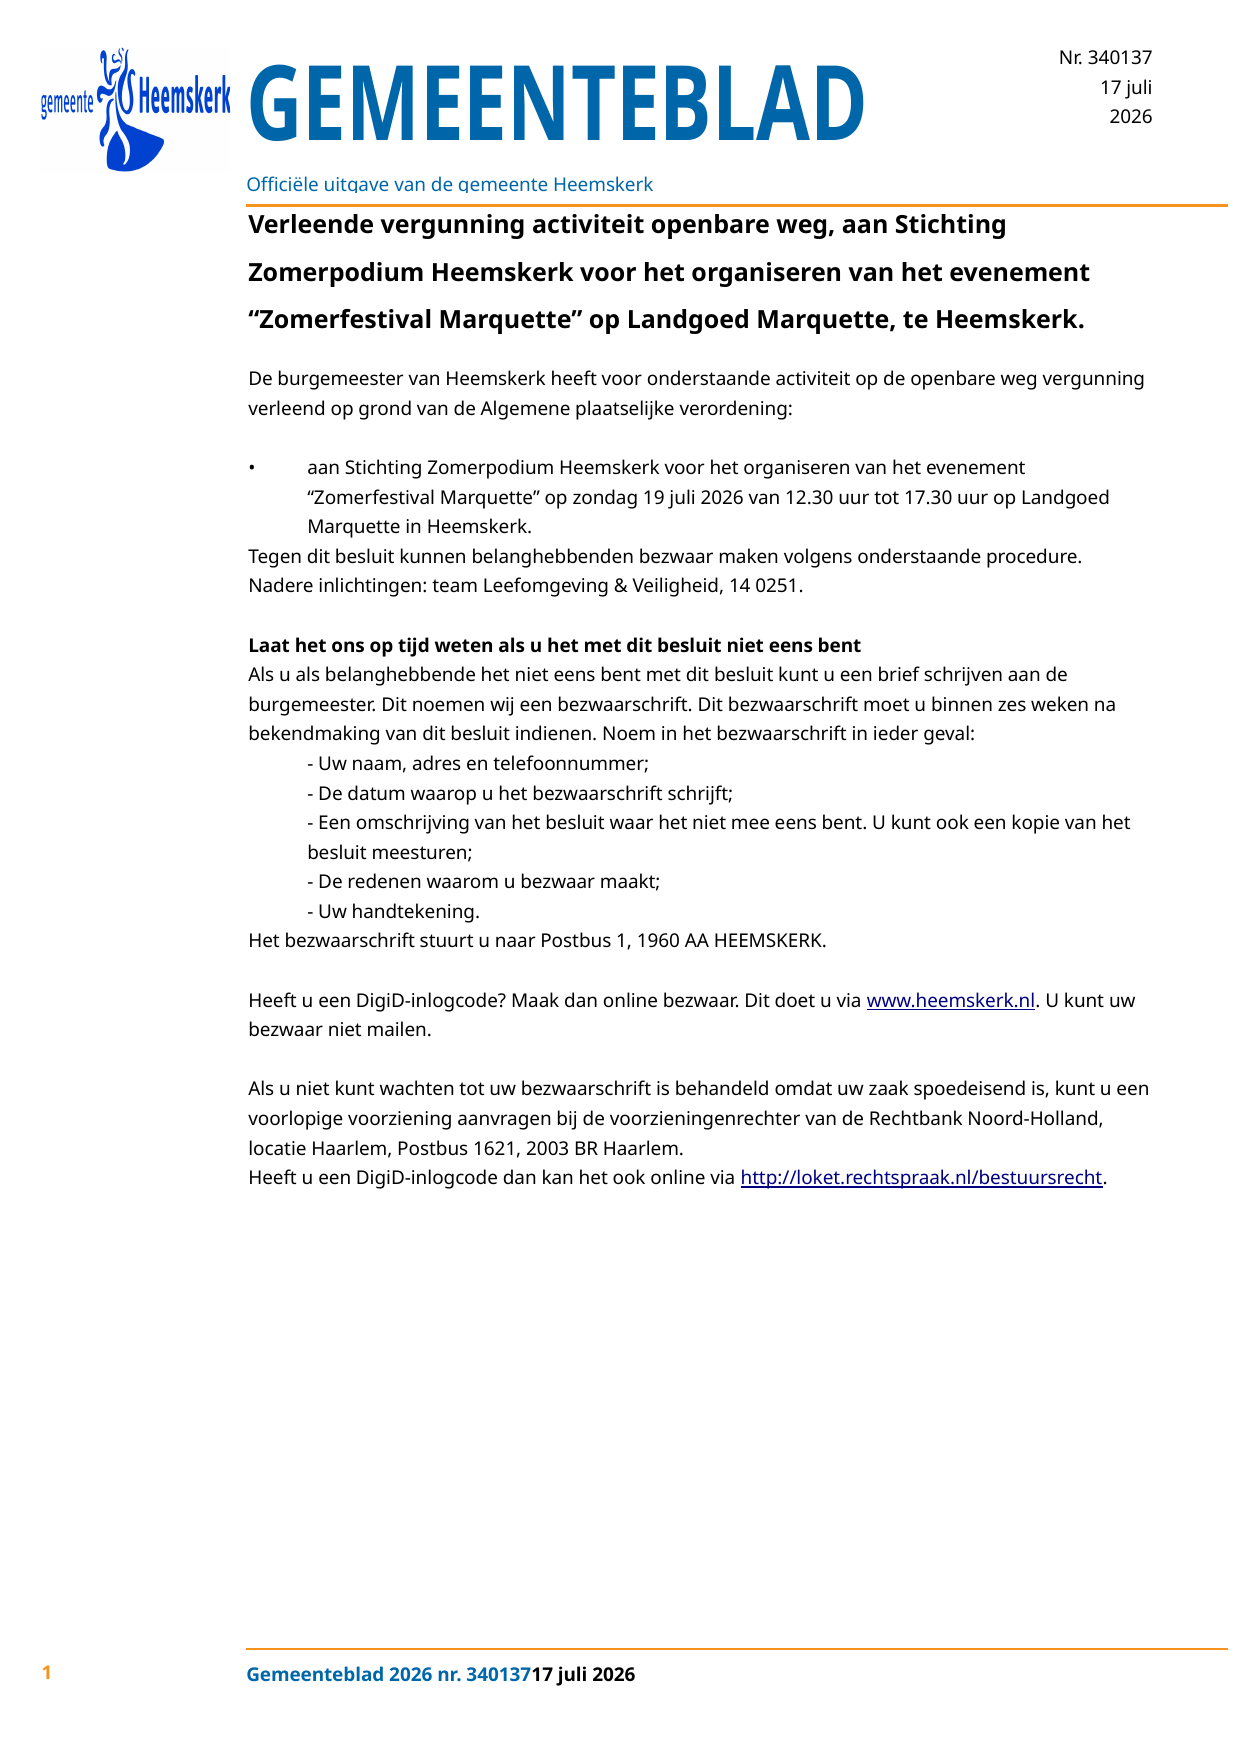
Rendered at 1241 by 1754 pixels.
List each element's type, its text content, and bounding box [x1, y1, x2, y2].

text Heeft u een DigiD-inlogcode? Maak dan online bezwaar. Dit doet u via www.heemskerk.nl. U kunt uw bezwaar niet mailen. [248, 987, 1152, 1042]
list - Een omschrijving van het besluit waar het niet mee eens bent. U kunt ook een kopie van het besluit meesturen; [248, 809, 1152, 864]
text Als u als belanghebbende het niet eens bent met dit besluit kunt u een brief schrijven aan de burgemeester. Dit noemen wij een bezwaarschrift. Dit bezwaarschrift moet u binnen zes weken na bekendmaking van dit besluit indienen. Noem in het bezwaarschrift in ieder geval: [248, 661, 1152, 746]
text Tegen dit besluit kunnen belanghebbenden bezwaar maken volgens onderstaande procedure. Nadere inlichtingen: team Leefomgeving & Veiligheid, 14 0251. [248, 543, 1152, 598]
text Heeft u een DigiD-inlogcode dan kan het ook online via http://loket.rechtspraak.nl/bestuursrecht. [248, 1164, 1152, 1190]
list - Uw handtekening. [248, 898, 1152, 924]
list aan Stichting Zomerpodium Heemskerk voor het organiseren van het evenement “Zomerfestival Marquette” op zondag 19 juli 2026 van 12.30 uur tot 17.30 uur op Landgoed Marquette in Heemskerk. [248, 454, 1152, 539]
text De burgemeester van Heemskerk heeft voor onderstaande activiteit op de openbare weg vergunning verleend op grond van de Algemene plaatselijke verordening: [248, 366, 1152, 421]
list - Uw naam, adres en telefoonnummer; [248, 750, 1152, 776]
list - De datum waarop u het bezwaarschrift schrijft; [248, 780, 1152, 805]
text Het bezwaarschrift stuurt u naar Postbus 1, 1960 AA HEEMSKERK. [248, 928, 1152, 953]
text Als u niet kunt wachten tot uw bezwaarschrift is behandeld omdat uw zaak spoedeisend is, kunt u een voorlopige voorziening aanvragen bij de voorzieningenrechter van de Rechtbank Noord-Holland, locatie Haarlem, Postbus 1621, 2003 BR Haarlem. [248, 1076, 1152, 1160]
text Laat het ons op tijd weten als u het met dit besluit niet eens bent [248, 632, 1152, 657]
text Verleende vergunning activiteit openbare weg, aan Stichting Zomerpodium Heemskerk voor het organiseren van het evenement “Zomerfestival Marquette” op Landgoed Marquette, te Heemskerk. [248, 207, 1152, 336]
list - De redenen waarom u bezwaar maakt; [248, 868, 1152, 894]
picture [41, 47, 231, 172]
